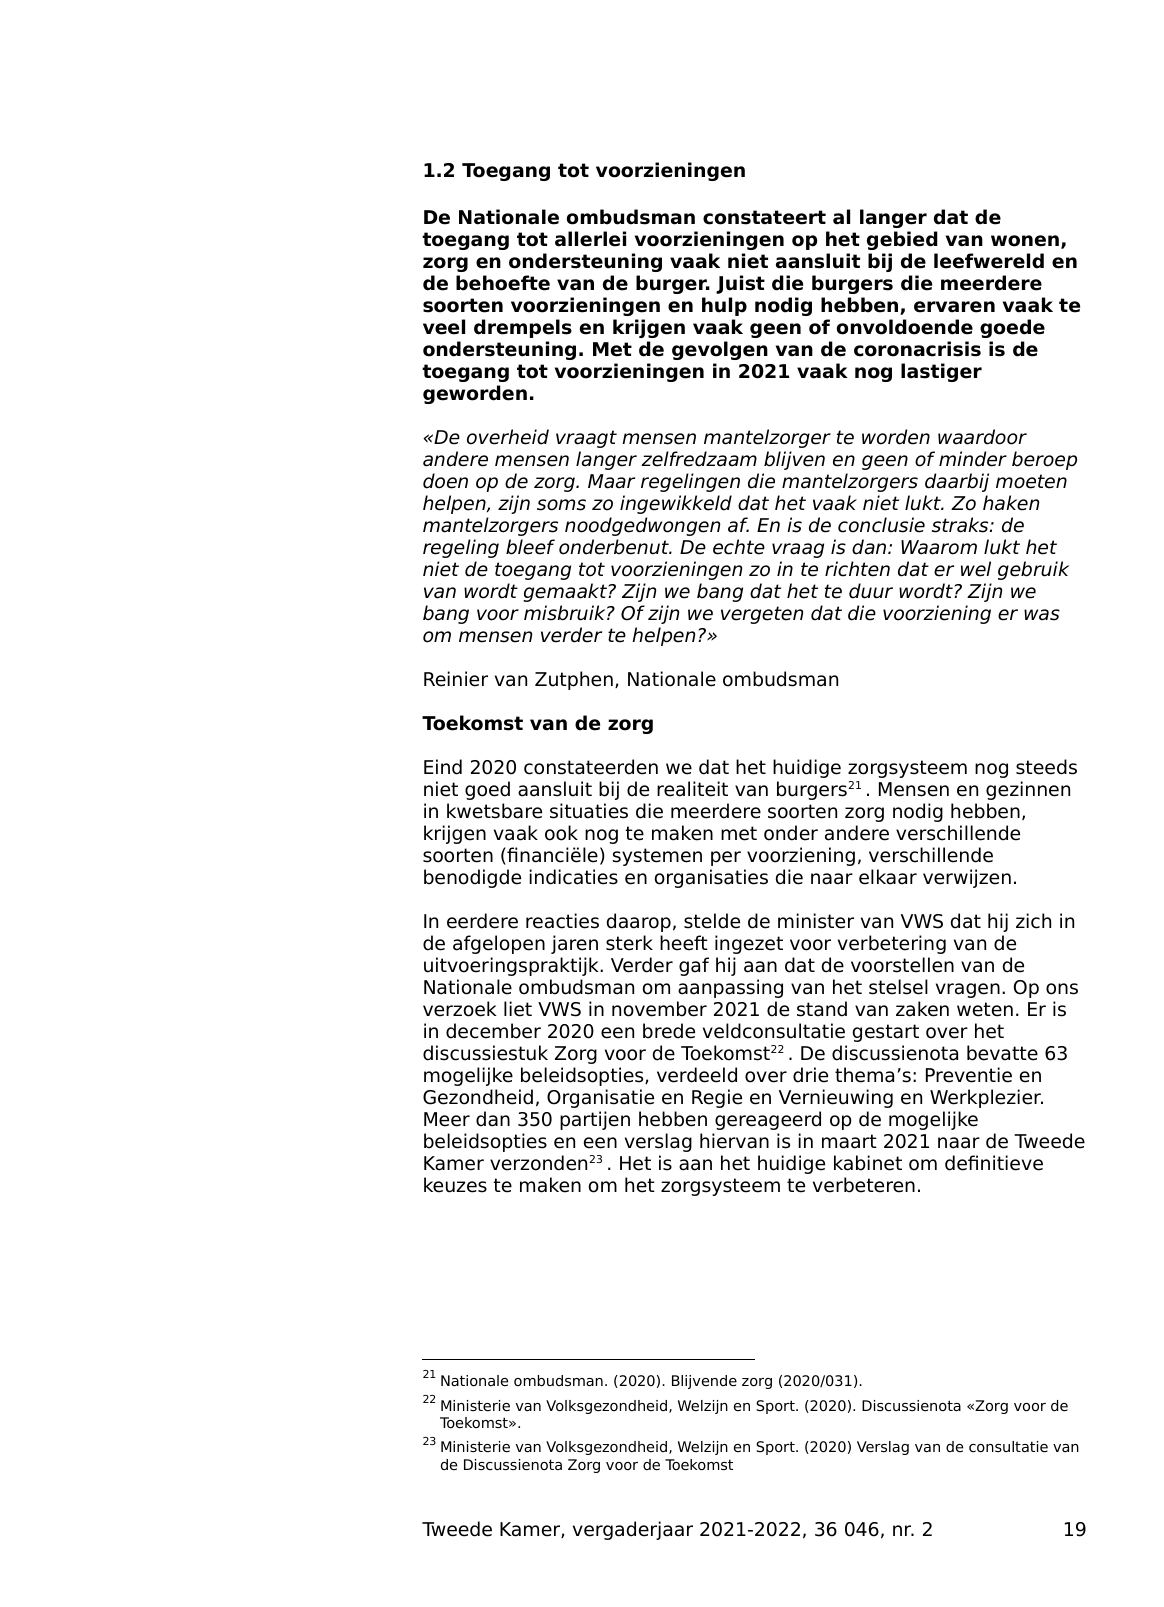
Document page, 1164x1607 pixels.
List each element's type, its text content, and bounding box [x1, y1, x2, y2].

text De Nationale ombudsman constateert al langer dat de toegang tot allerlei voorzieningen op het gebied van wonen, zorg en ondersteuning vaak niet aansluit bij de leefwereld en de behoefte van de burger. Juist die burgers die meerdere soorten voorzieningen en hulp nodig hebben, ervaren vaak te veel drempels en krijgen vaak geen of onvoldoende goede ondersteuning. Met de gevolgen van de coronacrisis is de toegang tot voorzieningen in 2021 vaak nog lastiger geworden. [422, 207, 1087, 405]
subtitle Toekomst van de zorg [422, 713, 1087, 735]
text Eind 2020 constateerden we dat het huidige zorgsysteem nog steeds niet goed aansluit bij de realiteit van burgers. Mensen en gezinnen in kwetsbare situaties die meerdere soorten zorg nodig hebben, krijgen vaak ook nog te maken met onder andere verschillende soorten (financiële) systemen per voorziening, verschillende benodigde indicaties en organisaties die naar elkaar verwijzen. [422, 757, 1087, 889]
text In eerdere reacties daarop, stelde de minister van VWS dat hij zich in de afgelopen jaren sterk heeft ingezet voor verbetering van de uitvoeringspraktijk. Verder gaf hij aan dat de voorstellen van de Nationale ombudsman om aanpassing van het stelsel vragen. Op ons verzoek liet VWS in november 2021 de stand van zaken weten. Er is in december 2020 een brede veldconsultatie gestart over het discussiestuk Zorg voor de Toekomst. De discussienota bevatte 63 mogelijke beleidsopties, verdeeld over drie thema’s: Preventie en Gezondheid, Organisatie en Regie en Vernieuwing en Werkplezier. Meer dan 350 partijen hebben gereageerd op de mogelijke beleidsopties en een verslag hiervan is in maart 2021 naar de Tweede Kamer verzonden. Het is aan het huidige kabinet om definitieve keuzes te maken om het zorgsysteem te verbeteren. [422, 911, 1087, 1197]
subtitle 1.2 Toegang tot voorzieningen [422, 160, 1087, 182]
text Reinier van Zutphen, Nationale ombudsman [422, 669, 1087, 691]
text Ministerie van Volksgezondheid, Welzijn en Sport. (2020). Discussienota «Zorg voor de Toekomst». [422, 1393, 1087, 1432]
text «De overheid vraagt mensen mantelzorger te worden waardoor andere mensen langer zelfredzaam blijven en geen of minder beroep doen op de zorg. Maar regelingen die mantelzorgers daarbij moeten helpen, zijn soms zo ingewikkeld dat het vaak niet lukt. Zo haken mantelzorgers noodgedwongen af. En is de conclusie straks: de regeling bleef onderbenut. De echte vraag is dan: Waarom lukt het niet de toegang tot voorzieningen zo in te richten dat er wel gebruik van wordt gemaakt? Zijn we bang dat het te duur wordt? Zijn we bang voor misbruik? Of zijn we vergeten dat die voorziening er was om mensen verder te helpen?» [422, 427, 1087, 647]
text Nationale ombudsman. (2020). Blijvende zorg (2020/031). [422, 1368, 1087, 1391]
text Ministerie van Volksgezondheid, Welzijn en Sport. (2020) Verslag van de consultatie van de Discussienota Zorg voor de Toekomst [422, 1435, 1087, 1474]
